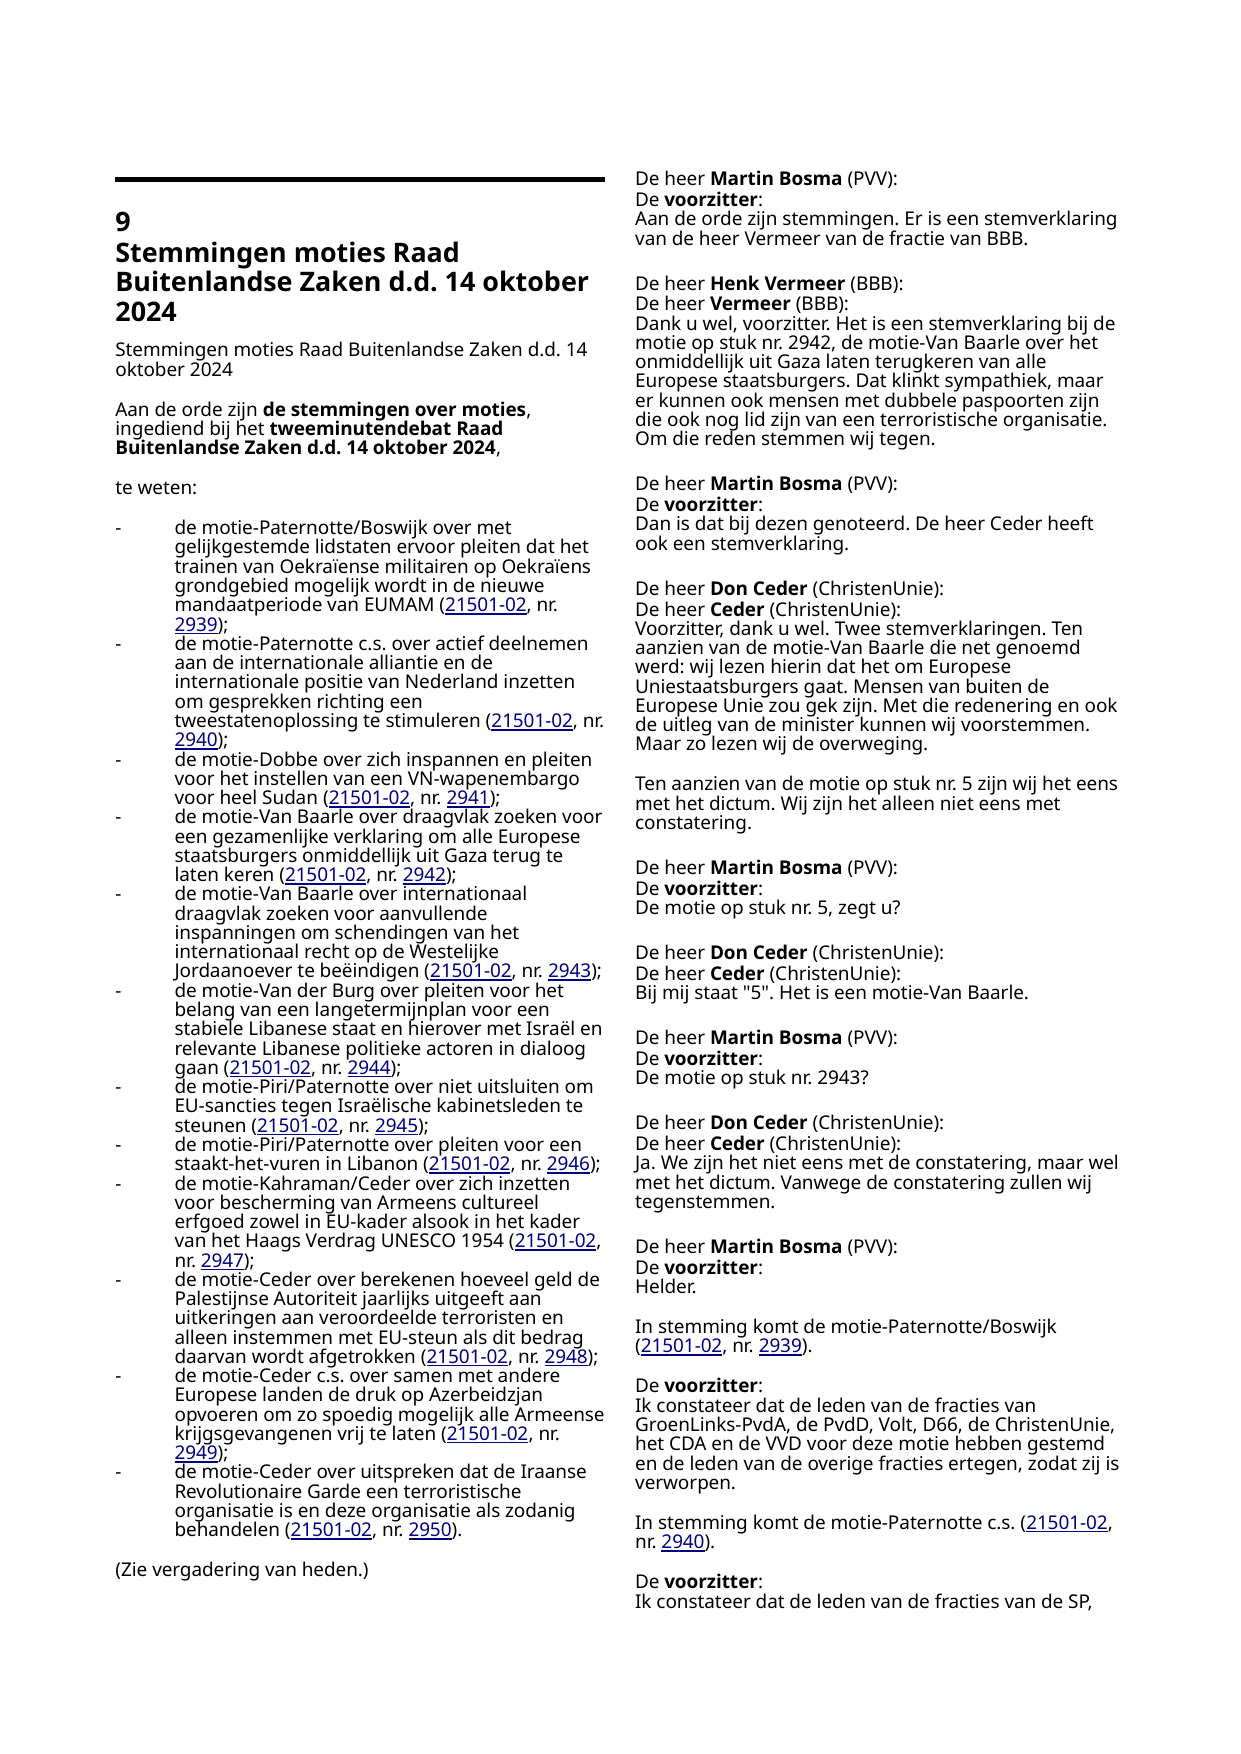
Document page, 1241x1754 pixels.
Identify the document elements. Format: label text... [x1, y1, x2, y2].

text De voorzitter: [635, 1573, 1125, 1593]
list de motie-Ceder over uitspreken dat de Iraanse Revolutionaire Garde een terroristische organisatie is en deze organisatie als zodanig behandelen (21501-02, nr. 2950). [115, 1463, 605, 1541]
list de motie-Piri/Paternotte over pleiten voor een staakt-het-vuren in Libanon (21501-02, nr. 2946); [115, 1136, 605, 1174]
text De voorzitter: [635, 1377, 1125, 1397]
list de motie-Paternotte/Boswijk over met gelijkgestemde lidstaten ervoor pleiten dat het trainen van Oekraïense militairen op Oekraïens grondgebied mogelijk wordt in de nieuwe mandaatperiode van EUMAM (21501-02, nr. 2939); [115, 519, 605, 635]
text (Zie vergadering van heden.) [115, 1561, 605, 1581]
list de motie-Ceder c.s. over samen met andere Europese landen de druk op Azerbeidzjan opvoeren om zo spoedig mogelijk alle Armeense krijgsgevangenen vrij te laten (21501-02, nr. 2949); [115, 1367, 605, 1463]
list de motie-Paternotte c.s. over actief deelnemen aan de internationale alliantie en de internationale positie van Nederland inzetten om gesprekken richting een tweestatenoplossing te stimuleren (21501-02, nr. 2940); [115, 635, 605, 751]
text Ik constateer dat de leden van de fracties van de SP, [635, 1593, 1125, 1612]
list de motie-Van der Burg over pleiten voor het belang van een langetermijnplan voor een stabiele Libanese staat en hierover met Israël en relevante Libanese politieke actoren in dialoog gaan (21501-02, nr. 2944); [115, 982, 605, 1078]
text De voorzitter: [635, 496, 1125, 515]
text Stemmingen moties Raad Buitenlandse Zaken d.d. 14 oktober 2024 [115, 341, 605, 380]
text Helder. [635, 1278, 1125, 1297]
list de motie-Van Baarle over draagvlak zoeken voor een gezamenlijke verklaring om alle Europese staatsburgers onmiddellijk uit Gaza terug te laten keren (21501-02, nr. 2942); [115, 808, 605, 885]
text Aan de orde zijn de stemmingen over moties, ingediend bij het tweeminutendebat Raad Buitenlandse Zaken d.d. 14 oktober 2024, [115, 401, 605, 458]
text Voorzitter, dank u wel. Twee stemverklaringen. Ten aanzien van de motie-Van Baarle die net genoemd werd: wij lezen hierin dat het om Europese Uniestaatsburgers gaat. Mensen van buiten de Europese Unie zou gek zijn. Met die redenering en ook de uitleg van de minister kunnen wij voorstemmen. Maar zo lezen wij de overweging. [635, 620, 1125, 755]
list de motie-Ceder over berekenen hoeveel geld de Palestijnse Autoriteit jaarlijks uitgeeft aan uitkeringen aan veroordeelde terroristen en alleen instemmen met EU-steun als dit bedrag daarvan wordt afgetrokken (21501-02, nr. 2948); [115, 1271, 605, 1367]
text De heer Martin Bosma (PVV): [635, 854, 1125, 880]
text De voorzitter: [635, 1050, 1125, 1069]
text Dank u wel, voorzitter. Het is een stemverklaring bij de motie op stuk nr. 2942, de motie-Van Baarle over het onmiddellijk uit Gaza laten terugkeren van alle Europese staatsburgers. Dat klinkt sympathiek, maar er kunnen ook mensen met dubbele paspoorten zijn die ook nog lid zijn van een terroristische organisatie. Om die reden stemmen wij tegen. [635, 315, 1125, 449]
text De heer Henk Vermeer (BBB): [635, 270, 1125, 295]
text De heer Don Ceder (ChristenUnie): [635, 575, 1125, 601]
text Ten aanzien van de motie op stuk nr. 5 zijn wij het eens met het dictum. Wij zijn het alleen niet eens met constatering. [635, 775, 1125, 833]
text In stemming komt de motie-Paternotte c.s. (21501-02, nr. 2940). [635, 1514, 1125, 1552]
text De voorzitter: [635, 880, 1125, 899]
text De heer Martin Bosma (PVV): [635, 1024, 1125, 1050]
text 9 [115, 203, 605, 239]
text Ja. We zijn het niet eens met de constatering, maar wel met het dictum. Vanwege de constatering zullen wij tegenstemmen. [635, 1154, 1125, 1212]
text De voorzitter: [635, 191, 1125, 210]
text De voorzitter: [635, 1259, 1125, 1278]
text te weten: [115, 479, 605, 498]
text De heer Ceder (ChristenUnie): [635, 601, 1125, 620]
text De heer Vermeer (BBB): [635, 295, 1125, 315]
list de motie-Van Baarle over internationaal draagvlak zoeken voor aanvullende inspanningen om schendingen van het internationaal recht op de Westelijke Jordaanoever te beëindigen (21501-02, nr. 2943); [115, 885, 605, 982]
text In stemming komt de motie-Paternotte/Boswijk (21501-02, nr. 2939). [635, 1318, 1125, 1357]
text Ik constateer dat de leden van de fracties van GroenLinks-PvdA, de PvdD, Volt, D66, de ChristenUnie, het CDA en de VVD voor deze motie hebben gestemd en de leden van de overige fracties ertegen, zodat zij is verworpen. [635, 1397, 1125, 1493]
text De heer Martin Bosma (PVV): [635, 165, 1125, 191]
text De heer Ceder (ChristenUnie): [635, 1135, 1125, 1154]
text Dan is dat bij dezen genoteerd. De heer Ceder heeft ook een stemverklaring. [635, 515, 1125, 554]
text De motie op stuk nr. 2943? [635, 1069, 1125, 1088]
text De heer Ceder (ChristenUnie): [635, 965, 1125, 984]
text De motie op stuk nr. 5, zegt u? [635, 899, 1125, 918]
text De heer Martin Bosma (PVV): [635, 470, 1125, 496]
text De heer Don Ceder (ChristenUnie): [635, 1109, 1125, 1135]
text Bij mij staat "5". Het is een motie-Van Baarle. [635, 984, 1125, 1003]
list de motie-Kahraman/Ceder over zich inzetten voor bescherming van Armeens cultureel erfgoed zowel in EU-kader alsook in het kader van het Haags Verdrag UNESCO 1954 (21501-02, nr. 2947); [115, 1174, 605, 1271]
text Aan de orde zijn stemmingen. Er is een stemverklaring van de heer Vermeer van de fractie van BBB. [635, 210, 1125, 249]
list de motie-Dobbe over zich inspannen en pleiten voor het instellen van een VN-wapenembargo voor heel Sudan (21501-02, nr. 2941); [115, 751, 605, 808]
text Stemmingen moties Raad Buitenlandse Zaken d.d. 14 oktober 2024 [115, 239, 605, 341]
text De heer Don Ceder (ChristenUnie): [635, 939, 1125, 965]
text De heer Martin Bosma (PVV): [635, 1233, 1125, 1259]
list de motie-Piri/Paternotte over niet uitsluiten om EU-sancties tegen Israëlische kabinetsleden te steunen (21501-02, nr. 2945); [115, 1078, 605, 1136]
